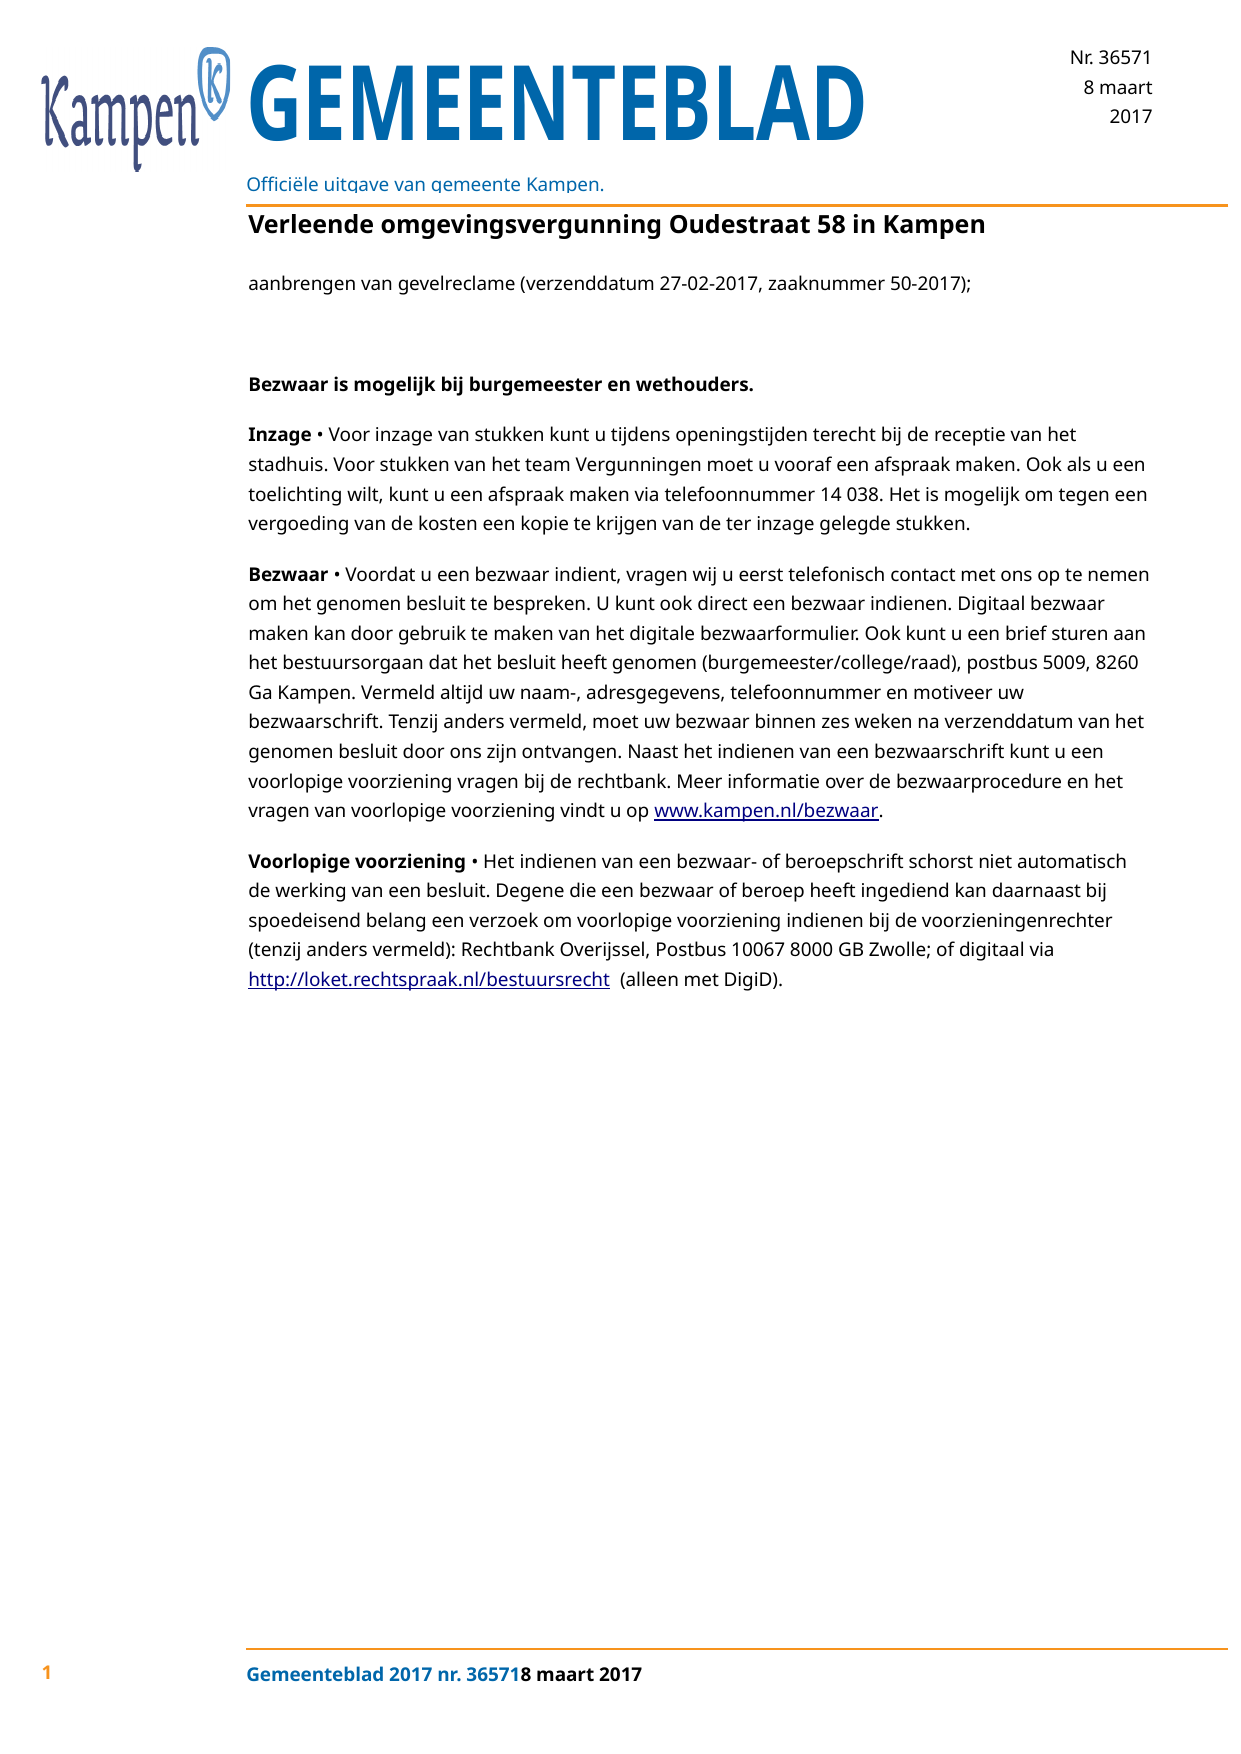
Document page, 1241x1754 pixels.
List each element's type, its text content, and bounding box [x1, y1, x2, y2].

text Verleende omgevingsvergunning Oudestraat 58 in Kampen [248, 207, 1152, 241]
text Inzage • Voor inzage van stukken kunt u tijdens openingstijden terecht bij de receptie van het stadhuis. Voor stukken van het team Vergunningen moet u vooraf een afspraak maken. Ook als u een toelichting wilt, kunt u een afspraak maken via telefoonnummer 14 038. Het is mogelijk om tegen een vergoeding van de kosten een kopie te krijgen van de ter inzage gelegde stukken. [248, 422, 1152, 536]
picture [41, 47, 231, 172]
text Voorlopige voorziening • Het indienen van een bezwaar- of beroepschrift schorst niet automatisch de werking van een besluit. Degene die een bezwaar of beroep heeft ingediend kan daarnaast bij spoedeisend belang een verzoek om voorlopige voorziening indienen bij de voorzieningenrechter (tenzij anders vermeld): Rechtbank Overijssel, Postbus 10067 8000 GB Zwolle; of digitaal via http://loket.rechtspraak.nl/bestuursrecht (alleen met DigiD). [248, 848, 1152, 992]
text aanbrengen van gevelreclame (verzenddatum 27-02-2017, zaaknummer 50-2017); [248, 270, 1152, 296]
text Bezwaar is mogelijk bij burgemeester en wethouders. [248, 371, 1152, 397]
text Bezwaar • Voordat u een bezwaar indient, vragen wij u eerst telefonisch contact met ons op te nemen om het genomen besluit te bespreken. U kunt ook direct een bezwaar indienen. Digitaal bezwaar maken kan door gebruik te maken van het digitale bezwaarformulier. Ook kunt u een brief sturen aan het bestuursorgaan dat het besluit heeft genomen (burgemeester/college/raad), postbus 5009, 8260 Ga Kampen. Vermeld altijd uw naam-, adresgegevens, telefoonnummer en motiveer uw bezwaarschrift. Tenzij anders vermeld, moet uw bezwaar binnen zes weken na verzenddatum van het genomen besluit door ons zijn ontvangen. Naast het indienen van een bezwaarschrift kunt u een voorlopige voorziening vragen bij de rechtbank. Meer informatie over de bezwaarprocedure en het vragen van voorlopige voorziening vindt u op www.kampen.nl/bezwaar. [248, 561, 1152, 823]
